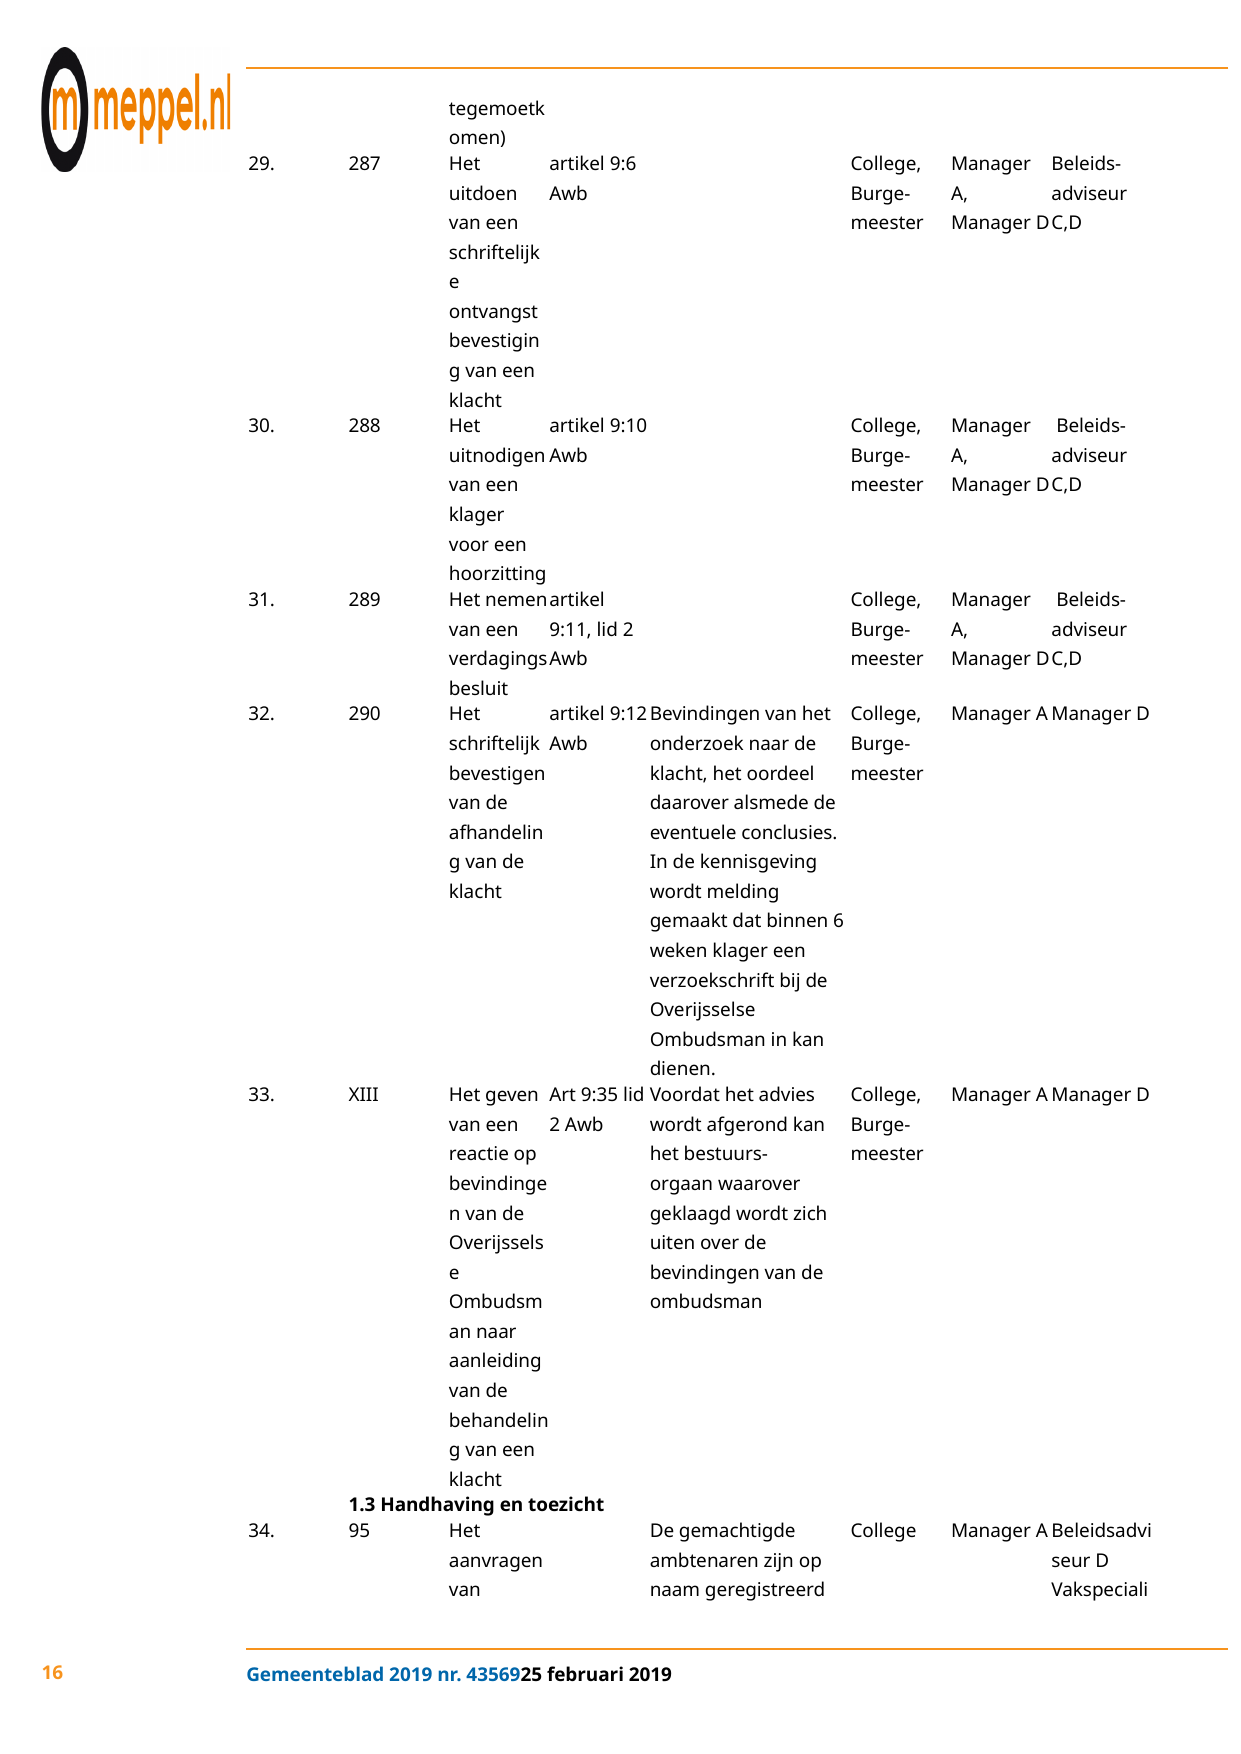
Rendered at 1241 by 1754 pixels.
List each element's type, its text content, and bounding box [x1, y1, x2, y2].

table_cell College [850, 1518, 951, 1602]
table_cell Het aanvragen van [449, 1518, 549, 1602]
table_cell De gemachtigde ambtenaren zijn op naam geregistreerd [650, 1518, 850, 1602]
table_cell College, Burge-meester [850, 413, 951, 586]
table_cell Het schriftelijk bevestigen van de afhandeling van de klacht [449, 701, 549, 1081]
table_cell Manager A, Manager D [951, 413, 1051, 586]
table_cell Het uitdoen van een schriftelijke ontvangstbevestiging van een klacht [449, 150, 549, 412]
table_cell Manager D [1051, 1081, 1152, 1492]
table_cell [549, 1518, 649, 1602]
table_cell 32. [248, 701, 348, 1081]
table_cell [650, 150, 850, 412]
table_cell artikel 9:11, lid 2 Awb [549, 586, 649, 701]
table_cell 95 [348, 1518, 449, 1602]
table_cell Manager A [951, 1081, 1051, 1492]
table_cell Beleidsadviseur D Vakspeciali [1051, 1518, 1152, 1602]
table_cell [650, 95, 850, 150]
table_cell XIII [348, 1081, 449, 1492]
table_cell Beleids- adviseur C,D [1051, 413, 1152, 586]
table_cell 30. [248, 413, 348, 586]
table_cell Het geven van een reactie op bevindingen van de Overijsselse Ombudsman naar aanleiding van de behandeling van een klacht [449, 1081, 549, 1492]
table_cell artikel 9:6 Awb [549, 150, 649, 412]
table_cell Manager A [951, 1518, 1051, 1602]
table_cell artikel 9:10 Awb [549, 413, 649, 586]
table_cell Beleids- adviseur C,D [1051, 150, 1152, 412]
table_cell [650, 413, 850, 586]
table_cell Manager A [951, 701, 1051, 1081]
table_cell Bevindingen van het onderzoek naar de klacht, het oordeel daarover alsmede de eventuele conclusies. In de kennisgeving wordt melding gemaakt dat binnen 6 weken klager een verzoekschrift bij de Overijsselse Ombudsman in kan dienen. [650, 701, 850, 1081]
table_cell [1051, 95, 1152, 150]
table_cell College, Burge-meester [850, 1081, 951, 1492]
table_cell [248, 95, 348, 150]
table_cell 289 [348, 586, 449, 701]
table_cell Beleids- adviseur C,D [1051, 586, 1152, 701]
table_cell 34. [248, 1518, 348, 1602]
table_cell 33. [248, 1081, 348, 1492]
table_cell Art 9:35 lid 2 Awb [549, 1081, 649, 1492]
table_cell College, Burge-meester [850, 150, 951, 412]
table_cell 29. [248, 150, 348, 412]
table_cell Voordat het advies wordt afgerond kan het bestuurs- orgaan waarover geklaagd wordt zich uiten over de bevindingen van de ombudsman [650, 1081, 850, 1492]
table_cell [850, 95, 951, 150]
table_cell 287 [348, 150, 449, 412]
table_cell artikel 9:12 Awb [549, 701, 649, 1081]
table_cell Het uitnodigen van een klager voor een hoorzitting [449, 413, 549, 586]
table_cell 288 [348, 413, 449, 586]
table_cell tegemoetkomen) [449, 95, 549, 150]
table_cell Manager A, Manager D [951, 150, 1051, 412]
table_cell 290 [348, 701, 449, 1081]
table_cell [549, 95, 649, 150]
table_cell Manager A, Manager D [951, 586, 1051, 701]
table_cell Manager D [1051, 701, 1152, 1081]
table_cell [348, 95, 449, 150]
table_cell College, Burge-meester [850, 586, 951, 701]
table_cell [248, 1492, 348, 1517]
table_cell College, Burge-meester [850, 701, 951, 1081]
table_cell [951, 95, 1051, 150]
table_cell 31. [248, 586, 348, 701]
table_cell [650, 586, 850, 701]
picture [41, 47, 231, 172]
table_cell Het nemen van een verdagingsbesluit [449, 586, 549, 701]
table_cell 1.3 Handhaving en toezicht [348, 1492, 1152, 1517]
